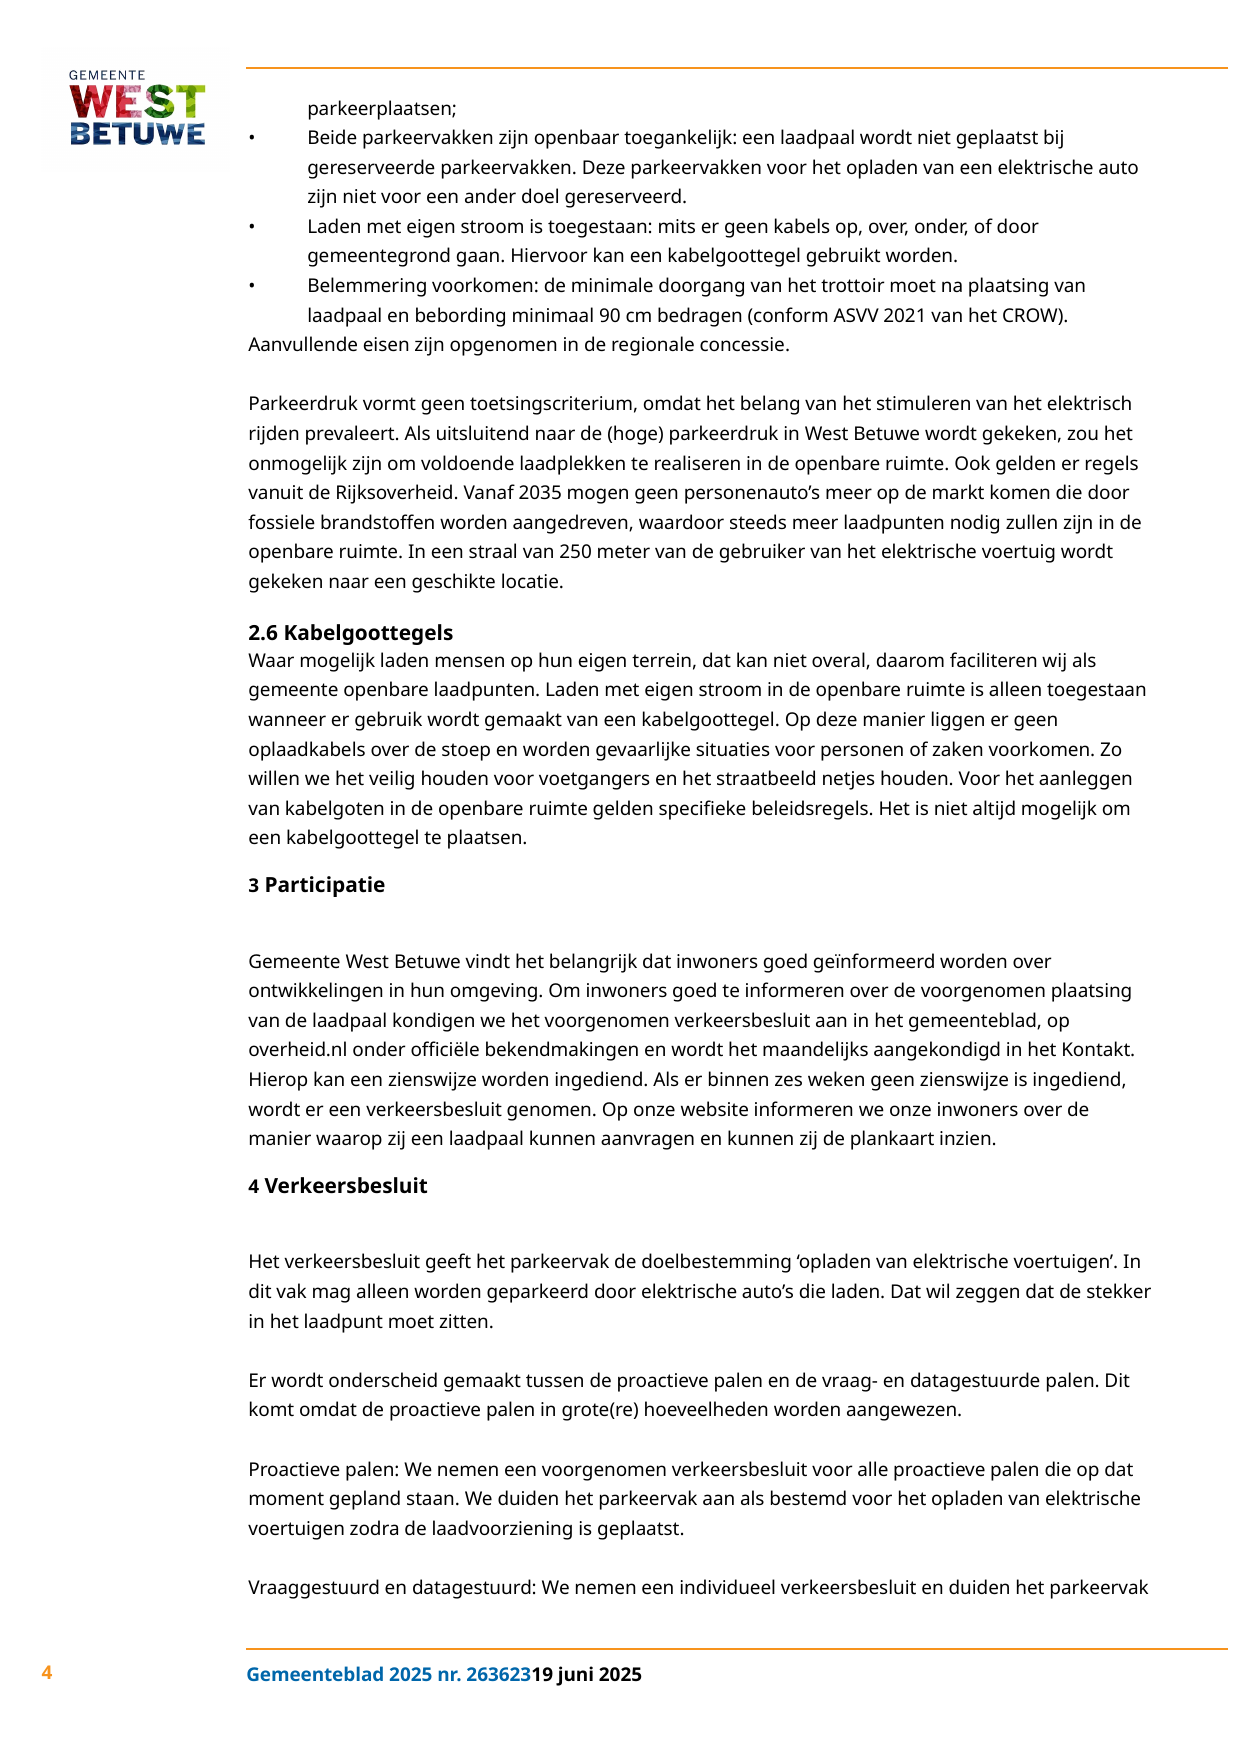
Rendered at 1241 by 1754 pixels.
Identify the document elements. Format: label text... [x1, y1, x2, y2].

list Laden met eigen stroom is toegestaan: mits er geen kabels op, over, onder, of door gemeentegrond gaan. Hiervoor kan een kabelgoottegel gebruikt worden. [248, 213, 1152, 268]
text Aanvullende eisen zijn opgenomen in de regionale concessie. [248, 331, 1152, 357]
text 3 Participatie [248, 870, 1152, 898]
picture [41, 47, 231, 172]
text Vraaggestuurd en datagestuurd: We nemen een individueel verkeersbesluit en duiden het parkeervak [248, 1574, 1152, 1600]
text Er wordt onderscheid gemaakt tussen de proactieve palen en de vraag- en datagestuurde palen. Dit komt omdat de proactieve palen in grote(re) hoeveelheden worden aangewezen. [248, 1367, 1152, 1422]
text Het verkeersbesluit geeft het parkeervak de doelbestemming ‘opladen van elektrische voertuigen’. In dit vak mag alleen worden geparkeerd door elektrische auto’s die laden. Dat wil zeggen dat de stekker in het laadpunt moet zitten. [248, 1249, 1152, 1333]
text Waar mogelijk laden mensen op hun eigen terrein, dat kan niet overal, daarom faciliteren wij als gemeente openbare laadpunten. Laden met eigen stroom in de openbare ruimte is alleen toegestaan wanneer er gebruik wordt gemaakt van een kabelgoottegel. Op deze manier liggen er geen oplaadkabels over de stoep en worden gevaarlijke situaties voor personen of zaken voorkomen. Zo willen we het veilig houden voor voetgangers en het straatbeeld netjes houden. Voor het aanleggen van kabelgoten in de openbare ruimte gelden specifieke beleidsregels. Het is niet altijd mogelijk om een kabelgoottegel te plaatsen. [248, 647, 1152, 850]
list parkeerplaatsen; [248, 95, 1152, 121]
text Gemeente West Betuwe vindt het belangrijk dat inwoners goed geïnformeerd worden over ontwikkelingen in hun omgeving. Om inwoners goed te informeren over de voorgenomen plaatsing van de laadpaal kondigen we het voorgenomen verkeersbesluit aan in het gemeenteblad, op overheid.nl onder officiële bekendmakingen en wordt het maandelijks aangekondigd in het Kontakt. Hierop kan een zienswijze worden ingediend. Als er binnen zes weken geen zienswijze is ingediend, wordt er een verkeersbesluit genomen. Op onze website informeren we onze inwoners over de manier waarop zij een laadpaal kunnen aanvragen en kunnen zij de plankaart inzien. [248, 948, 1152, 1151]
list Beide parkeervakken zijn openbaar toegankelijk: een laadpaal wordt niet geplaatst bij gereserveerde parkeervakken. Deze parkeervakken voor het opladen van een elektrische auto zijn niet voor een ander doel gereserveerd. [248, 124, 1152, 209]
list Belemmering voorkomen: de minimale doorgang van het trottoir moet na plaatsing van laadpaal en bebording minimaal 90 cm bedragen (conform ASVV 2021 van het CROW). [248, 272, 1152, 328]
text 4 Verkeersbesluit [248, 1171, 1152, 1199]
text 2.6 Kabelgoottegels [248, 618, 1152, 647]
text Parkeerdruk vormt geen toetsingscriterium, omdat het belang van het stimuleren van het elektrisch rijden prevaleert. Als uitsluitend naar de (hoge) parkeerdruk in West Betuwe wordt gekeken, zou het onmogelijk zijn om voldoende laadplekken te realiseren in de openbare ruimte. Ook gelden er regels vanuit de Rijksoverheid. Vanaf 2035 mogen geen personenauto’s meer op de markt komen die door fossiele brandstoffen worden aangedreven, waardoor steeds meer laadpunten nodig zullen zijn in de openbare ruimte. In een straal van 250 meter van de gebruiker van het elektrische voertuig wordt gekeken naar een geschikte locatie. [248, 391, 1152, 594]
text Proactieve palen: We nemen een voorgenomen verkeersbesluit voor alle proactieve palen die op dat moment gepland staan. We duiden het parkeervak aan als bestemd voor het opladen van elektrische voertuigen zodra de laadvoorziening is geplaatst. [248, 1456, 1152, 1541]
